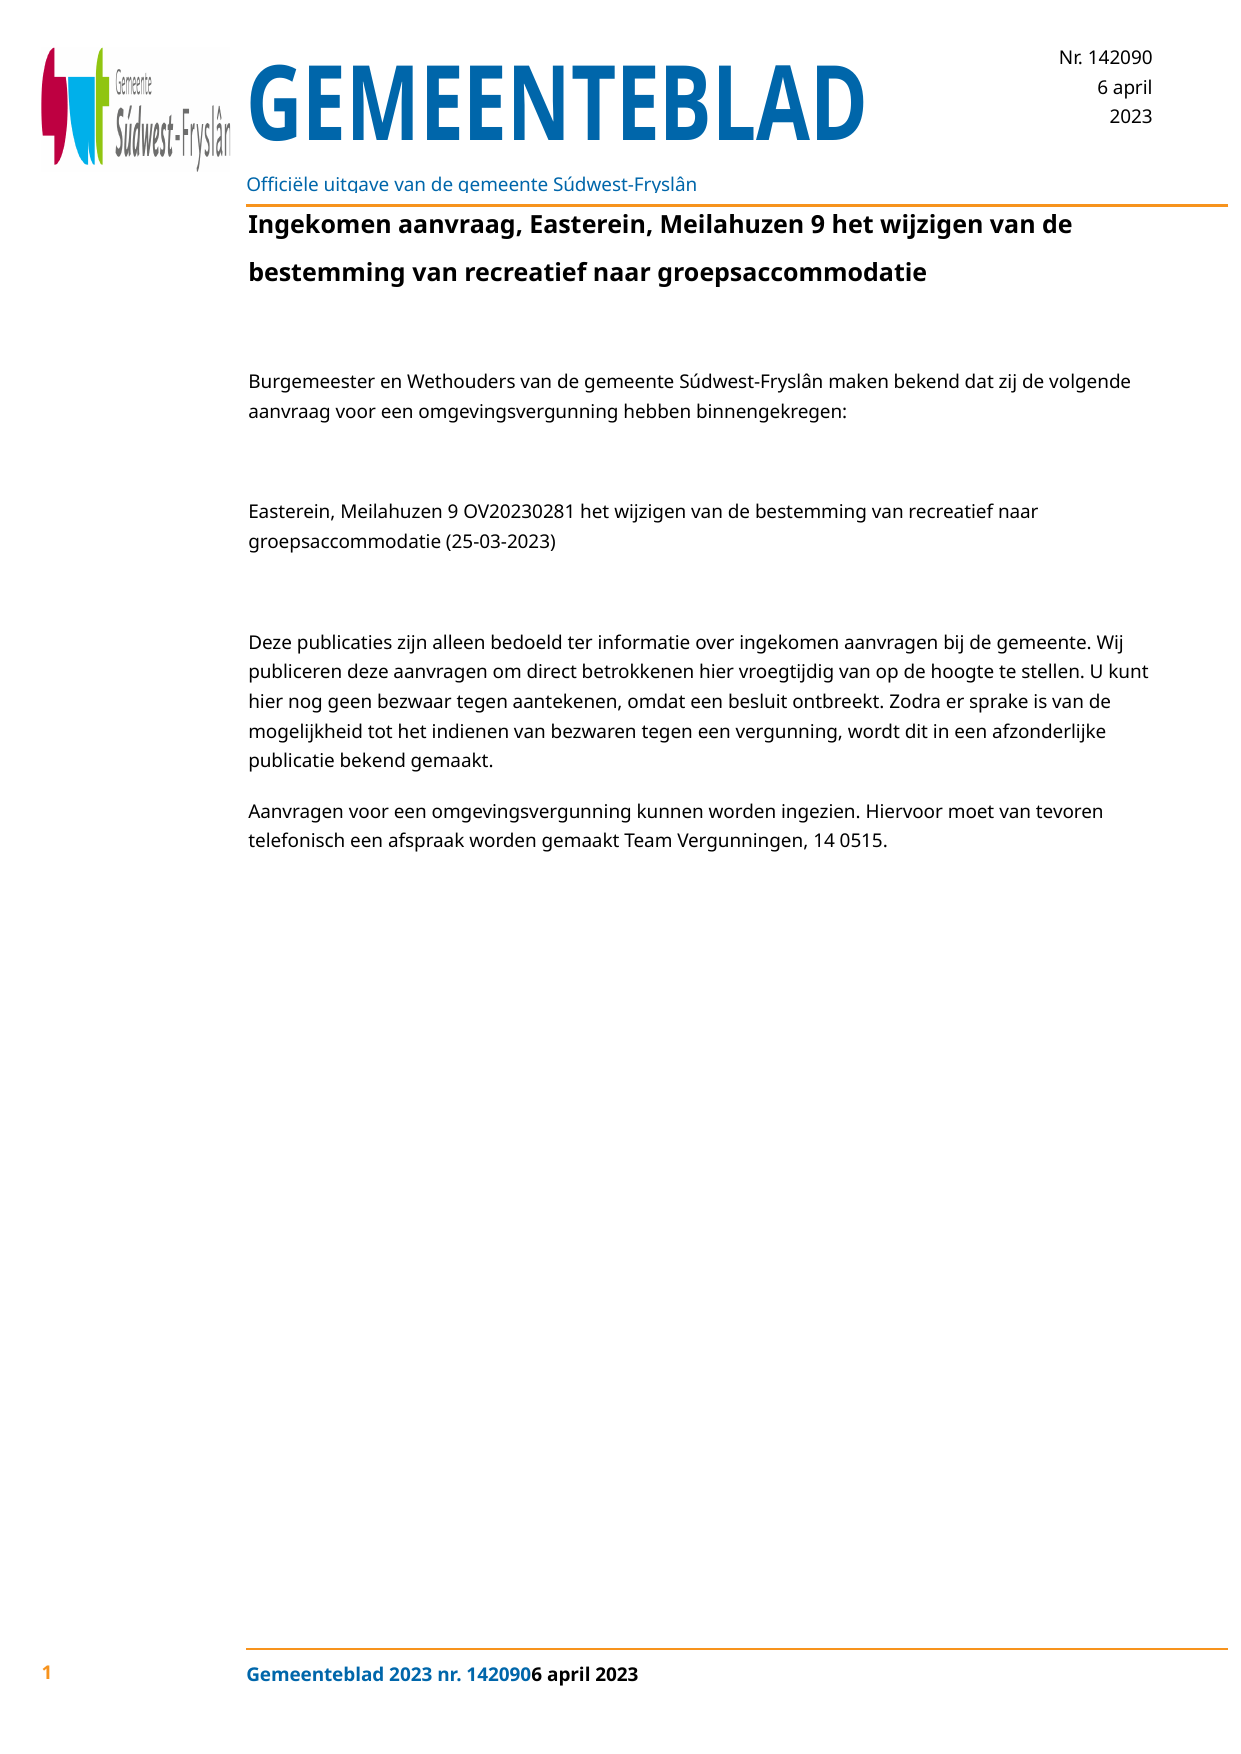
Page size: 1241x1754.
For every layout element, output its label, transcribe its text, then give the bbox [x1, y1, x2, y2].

text Ingekomen aanvraag, Easterein, Meilahuzen 9 het wijzigen van de bestemming van recreatief naar groepsaccommodatie [248, 207, 1152, 288]
picture [41, 47, 231, 172]
text Aanvragen voor een omgevingsvergunning kunnen worden ingezien. Hiervoor moet van tevoren telefonisch een afspraak worden gemaakt Team Vergunningen, 14 0515. [248, 798, 1152, 853]
text Deze publicaties zijn alleen bedoeld ter informatie over ingekomen aanvragen bij de gemeente. Wij publiceren deze aanvragen om direct betrokkenen hier vroegtijdig van op de hoogte te stellen. U kunt hier nog geen bezwaar tegen aantekenen, omdat een besluit ontbreekt. Zodra er sprake is van de mogelijkheid tot het indienen van bezwaren tegen een vergunning, wordt dit in een afzonderlijke publicatie bekend gemaakt. [248, 629, 1152, 773]
text Burgemeester en Wethouders van de gemeente Súdwest-Fryslân maken bekend dat zij de volgende aanvraag voor een omgevingsvergunning hebben binnengekregen: [248, 368, 1152, 424]
text Easterein, Meilahuzen 9 OV20230281 het wijzigen van de bestemming van recreatief naar groepsaccommodatie (25-03-2023) [248, 499, 1152, 554]
